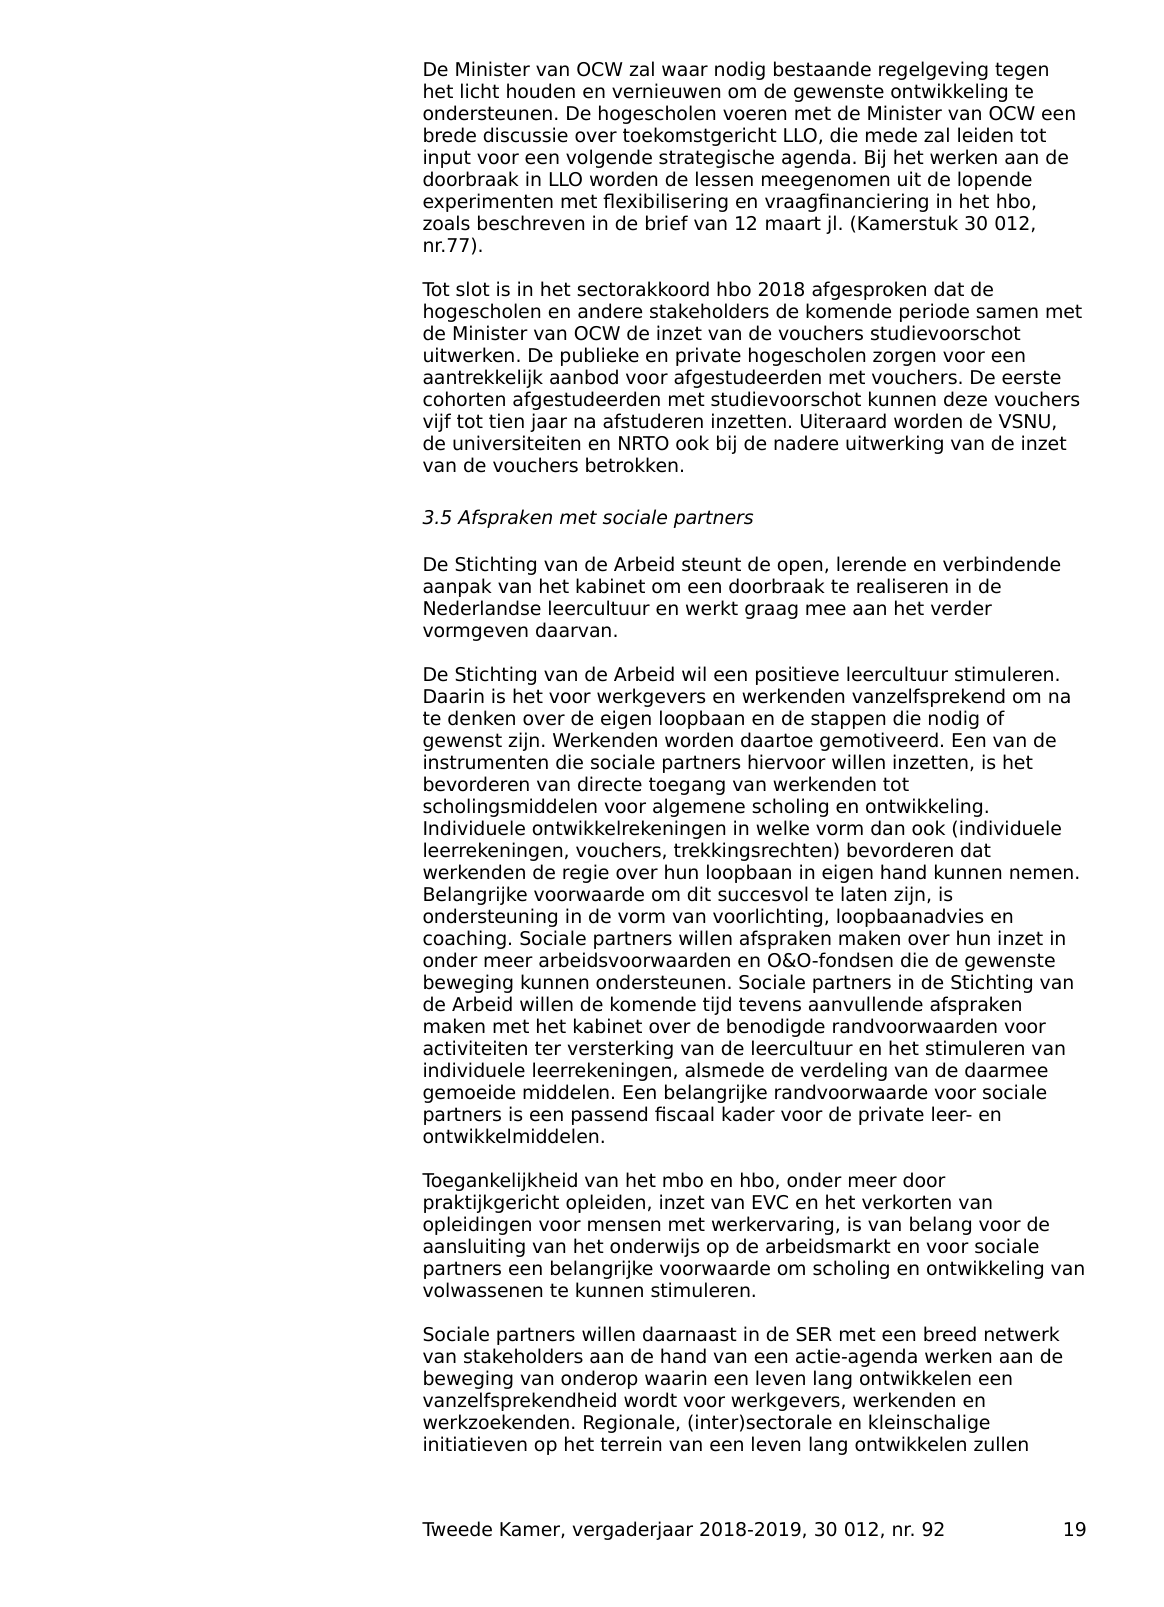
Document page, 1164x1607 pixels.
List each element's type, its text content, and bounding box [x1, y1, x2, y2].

text Tot slot is in het sectorakkoord hbo 2018 afgesproken dat de hogescholen en andere stakeholders de komende periode samen met de Minister van OCW de inzet van de vouchers studievoorschot uitwerken. De publieke en private hogescholen zorgen voor een aantrekkelijk aanbod voor afgestudeerden met vouchers. De eerste cohorten afgestudeerden met studievoorschot kunnen deze vouchers vijf tot tien jaar na afstuderen inzetten. Uiteraard worden de VSNU, de universiteiten en NRTO ook bij de nadere uitwerking van de inzet van de vouchers betrokken. [422, 279, 1087, 477]
text Sociale partners willen daarnaast in de SER met een breed netwerk van stakeholders aan de hand van een actie-agenda werken aan de beweging van onderop waarin een leven lang ontwikkelen een vanzelfsprekendheid wordt voor werkgevers, werkenden en werkzoekenden. Regionale, (inter)sectorale en kleinschalige initiatieven op het terrein van een leven lang ontwikkelen zullen [422, 1324, 1087, 1456]
text De Stichting van de Arbeid steunt de open, lerende en verbindende aanpak van het kabinet om een doorbraak te realiseren in de Nederlandse leercultuur en werkt graag mee aan het verder vormgeven daarvan. [422, 554, 1087, 642]
text De Stichting van de Arbeid wil een positieve leercultuur stimuleren. Daarin is het voor werkgevers en werkenden vanzelfsprekend om na te denken over de eigen loopbaan en de stappen die nodig of gewenst zijn. Werkenden worden daartoe gemotiveerd. Een van de instrumenten die sociale partners hiervoor willen inzetten, is het bevorderen van directe toegang van werkenden tot scholingsmiddelen voor algemene scholing en ontwikkeling. Individuele ontwikkelrekeningen in welke vorm dan ook (individuele leerrekeningen, vouchers, trekkingsrechten) bevorderen dat werkenden de regie over hun loopbaan in eigen hand kunnen nemen. Belangrijke voorwaarde om dit succesvol te laten zijn, is ondersteuning in de vorm van voorlichting, loopbaanadvies en coaching. Sociale partners willen afspraken maken over hun inzet in onder meer arbeidsvoorwaarden en O&O-fondsen die de gewenste beweging kunnen ondersteunen. Sociale partners in de Stichting van de Arbeid willen de komende tijd tevens aanvullende afspraken maken met het kabinet over de benodigde randvoorwaarden voor activiteiten ter versterking van de leercultuur en het stimuleren van individuele leerrekeningen, alsmede de verdeling van de daarmee gemoeide middelen. Een belangrijke randvoorwaarde voor sociale partners is een passend fiscaal kader voor de private leer- en ontwikkelmiddelen. [422, 664, 1087, 1147]
text Toegankelijkheid van het mbo en hbo, onder meer door praktijkgericht opleiden, inzet van EVC en het verkorten van opleidingen voor mensen met werkervaring, is van belang voor de aansluiting van het onderwijs op de arbeidsmarkt en voor sociale partners een belangrijke voorwaarde om scholing en ontwikkeling van volwassenen te kunnen stimuleren. [422, 1170, 1087, 1302]
subtitle 3.5 Afspraken met sociale partners [422, 507, 1087, 529]
text De Minister van OCW zal waar nodig bestaande regelgeving tegen het licht houden en vernieuwen om de gewenste ontwikkeling te ondersteunen. De hogescholen voeren met de Minister van OCW een brede discussie over toekomstgericht LLO, die mede zal leiden tot input voor een volgende strategische agenda. Bij het werken aan de doorbraak in LLO worden de lessen meegenomen uit de lopende experimenten met flexibilisering en vraagfinanciering in het hbo, zoals beschreven in de brief van 12 maart jl. (Kamerstuk 30 012, nr.77). [422, 59, 1087, 257]
